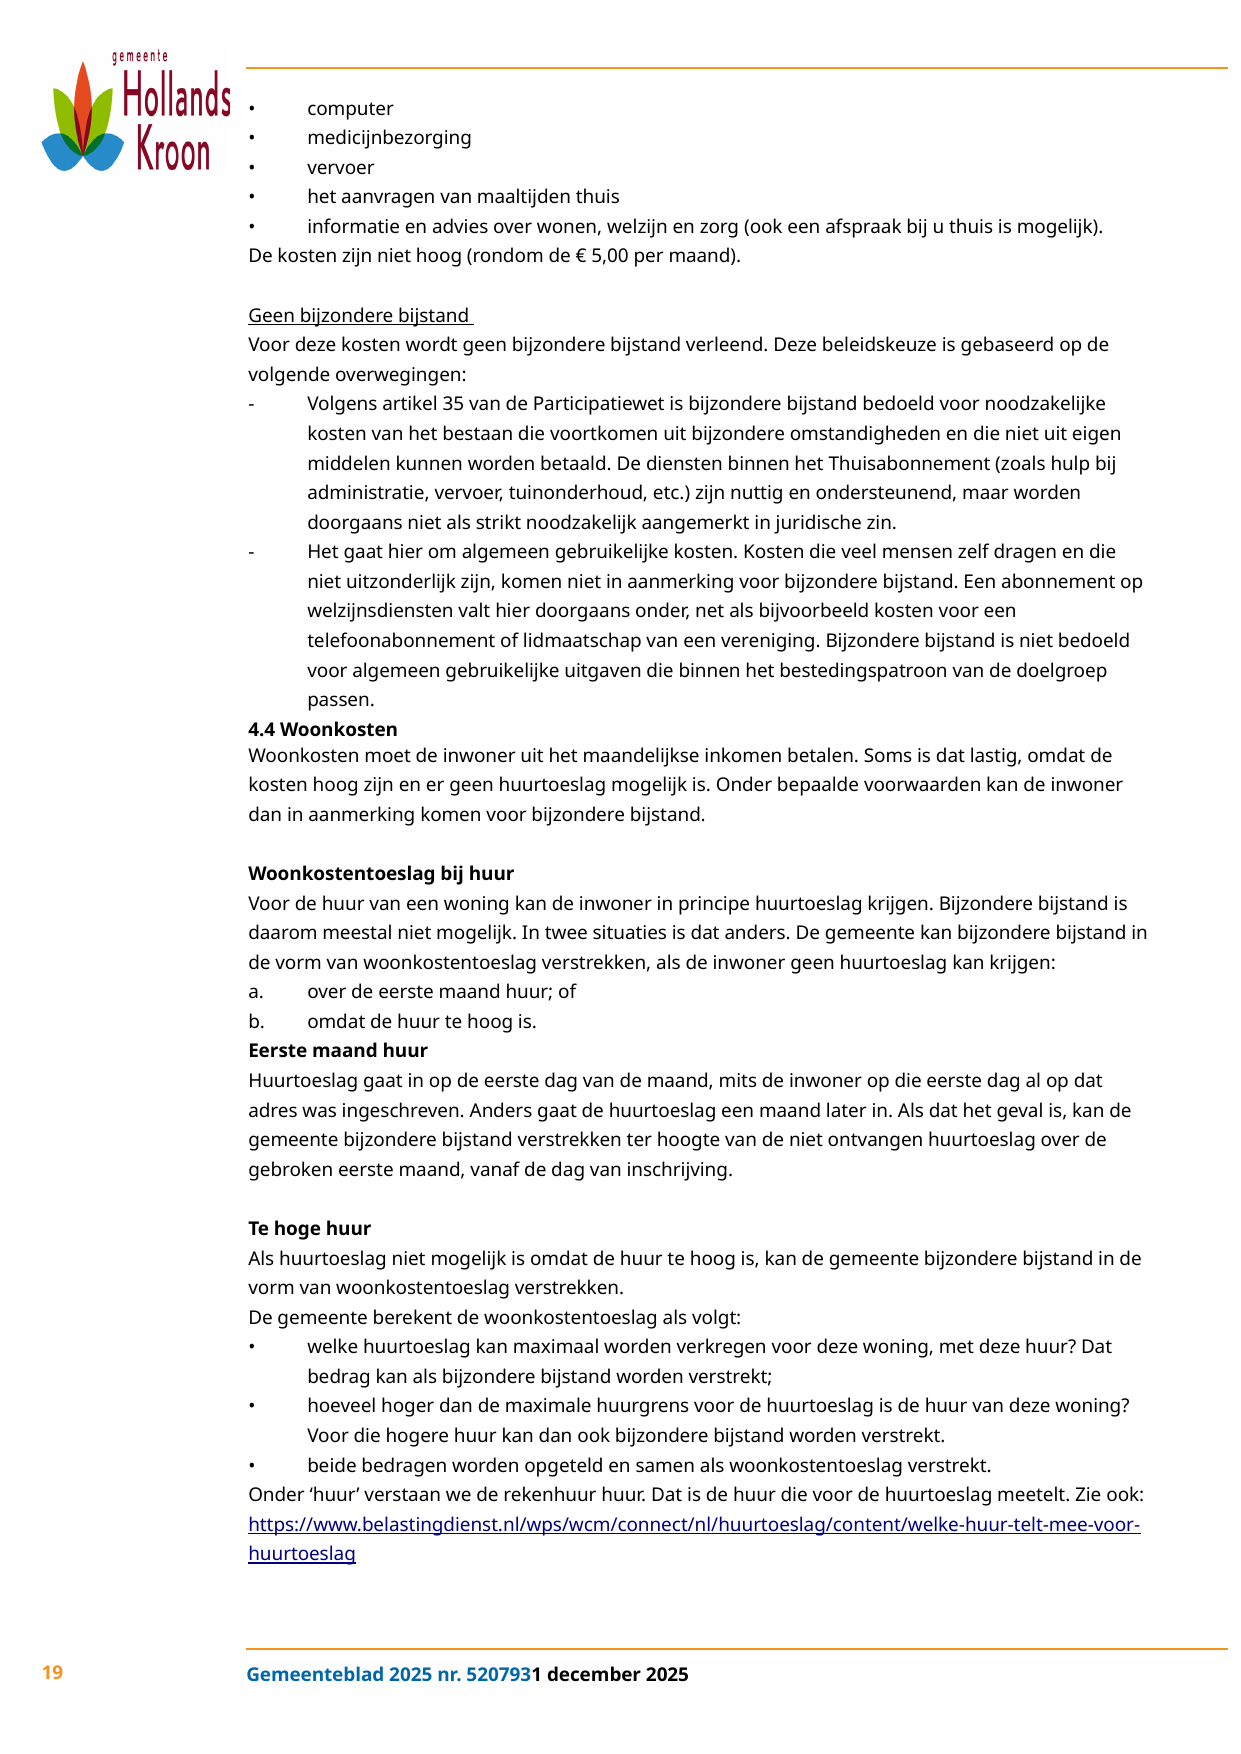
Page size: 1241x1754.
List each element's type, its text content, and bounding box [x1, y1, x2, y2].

list medicijnbezorging [248, 124, 1152, 150]
text Onder ‘huur’ verstaan we de rekenhuur huur. Dat is de huur die voor de huurtoeslag meetelt. Zie ook: https://www.belastingdienst.nl/wps/wcm/connect/nl/huurtoeslag/content/welke-huur-telt-mee-voor-huurtoeslag [248, 1481, 1152, 1566]
list het aanvragen van maaltijden thuis [248, 183, 1152, 209]
text Voor deze kosten wordt geen bijzondere bijstand verleend. Deze beleidskeuze is gebaseerd op de volgende overwegingen: [248, 331, 1152, 387]
text Huurtoeslag gaat in op de eerste dag van de maand, mits de inwoner op die eerste dag al op dat adres was ingeschreven. Anders gaat de huurtoeslag een maand later in. Als dat het geval is, kan de gemeente bijzondere bijstand verstrekken ter hoogte van de niet ontvangen huurtoeslag over de gebroken eerste maand, vanaf de dag van inschrijving. [248, 1067, 1152, 1182]
text Woonkosten moet de inwoner uit het maandelijkse inkomen betalen. Soms is dat lastig, omdat de kosten hoog zijn en er geen huurtoeslag mogelijk is. Onder bepaalde voorwaarden kan de inwoner dan in aanmerking komen voor bijzondere bijstand. [248, 742, 1152, 827]
text Woonkostentoeslag bij huur [248, 860, 1152, 886]
picture [41, 47, 231, 172]
text Geen bijzondere bijstand [248, 302, 1152, 328]
list over de eerste maand huur; of [248, 978, 1152, 1004]
list beide bedragen worden opgeteld en samen als woonkostentoeslag verstrekt. [248, 1452, 1152, 1477]
list informatie en advies over wonen, welzijn en zorg (ook een afspraak bij u thuis is mogelijk). [248, 213, 1152, 239]
text Voor de huur van een woning kan de inwoner in principe huurtoeslag krijgen. Bijzondere bijstand is daarom meestal niet mogelijk. In twee situaties is dat anders. De gemeente kan bijzondere bijstand in de vorm van woonkostentoeslag verstrekken, als de inwoner geen huurtoeslag kan krijgen: [248, 890, 1152, 974]
list omdat de huur te hoog is. [248, 1008, 1152, 1034]
list Volgens artikel 35 van de Participatiewet is bijzondere bijstand bedoeld voor noodzakelijke kosten van het bestaan die voortkomen uit bijzondere omstandigheden en die niet uit eigen middelen kunnen worden betaald. De diensten binnen het Thuisabonnement (zoals hulp bij administratie, vervoer, tuinonderhoud, etc.) zijn nuttig en ondersteunend, maar worden doorgaans niet als strikt noodzakelijk aangemerkt in juridische zin. [248, 391, 1152, 535]
list vervoer [248, 154, 1152, 180]
text Eerste maand huur [248, 1038, 1152, 1063]
text De kosten zijn niet hoog (rondom de € 5,00 per maand). [248, 243, 1152, 268]
list Het gaat hier om algemeen gebruikelijke kosten. Kosten die veel mensen zelf dragen en die niet uitzonderlijk zijn, komen niet in aanmerking voor bijzondere bijstand. Een abonnement op welzijnsdiensten valt hier doorgaans onder, net als bijvoorbeeld kosten voor een telefoonabonnement of lidmaatschap van een vereniging. Bijzondere bijstand is niet bedoeld voor algemeen gebruikelijke uitgaven die binnen het bestedingspatroon van de doelgroep passen. [248, 538, 1152, 712]
text 4.4 Woonkosten [248, 716, 1152, 742]
list hoeveel hoger dan de maximale huurgrens voor de huurtoeslag is de huur van deze woning? Voor die hogere huur kan dan ook bijzondere bijstand worden verstrekt. [248, 1393, 1152, 1448]
list computer [248, 95, 1152, 121]
text Te hoge huur [248, 1215, 1152, 1241]
list welke huurtoeslag kan maximaal worden verkregen voor deze woning, met deze huur? Dat bedrag kan als bijzondere bijstand worden verstrekt; [248, 1333, 1152, 1389]
text De gemeente berekent de woonkostentoeslag als volgt: [248, 1304, 1152, 1329]
text Als huurtoeslag niet mogelijk is omdat de huur te hoog is, kan de gemeente bijzondere bijstand in de vorm van woonkostentoeslag verstrekken. [248, 1245, 1152, 1300]
